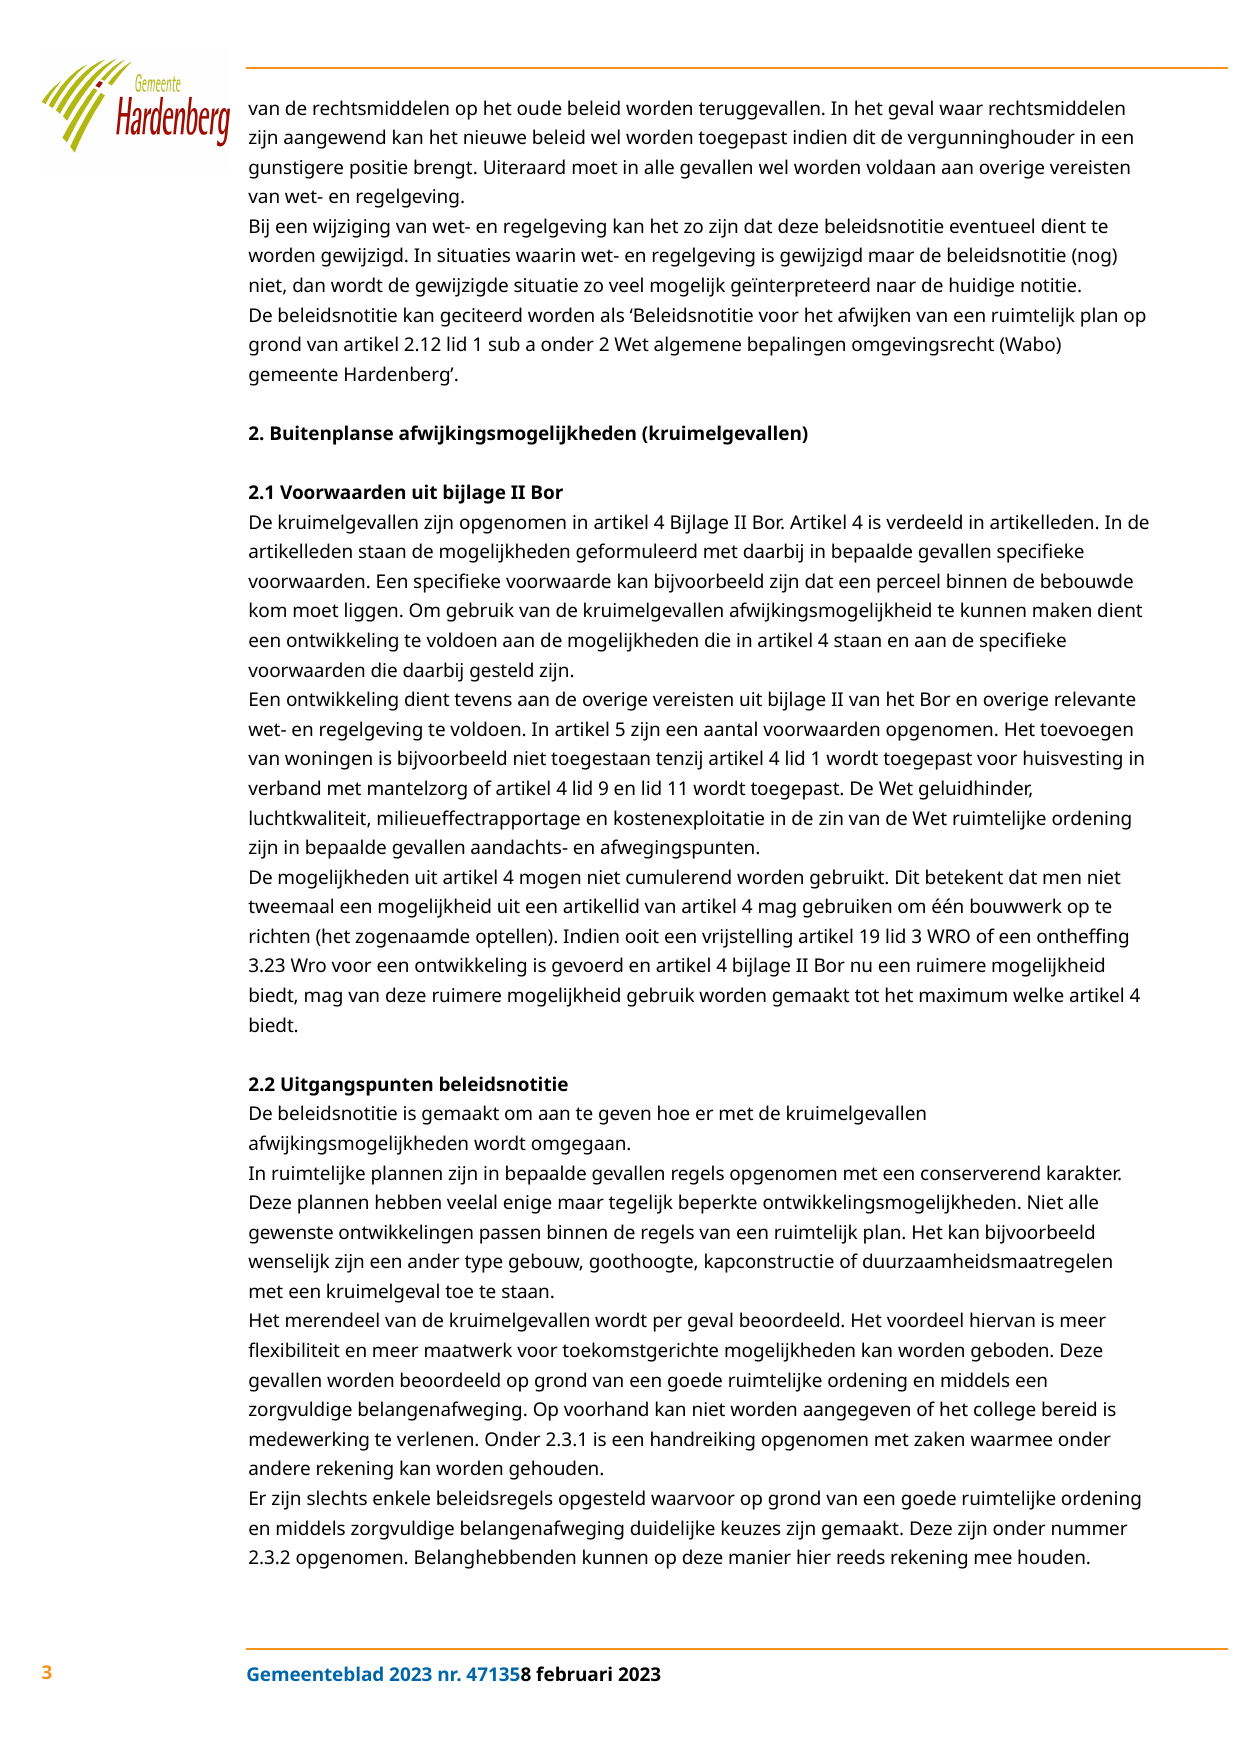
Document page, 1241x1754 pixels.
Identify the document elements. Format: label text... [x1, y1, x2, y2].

text 2.1 Voorwaarden uit bijlage II Bor [248, 479, 1152, 505]
text 2. Buitenplanse afwijkingsmogelijkheden (kruimelgevallen) [248, 420, 1152, 446]
text Er zijn slechts enkele beleidsregels opgesteld waarvoor op grond van een goede ruimtelijke ordening en middels zorgvuldige belangenafweging duidelijke keuzes zijn gemaakt. Deze zijn onder nummer 2.3.2 opgenomen. Belanghebbenden kunnen op deze manier hier reeds rekening mee houden. [248, 1485, 1152, 1570]
text In ruimtelijke plannen zijn in bepaalde gevallen regels opgenomen met een conserverend karakter. Deze plannen hebben veelal enige maar tegelijk beperkte ontwikkelingsmogelijkheden. Niet alle gewenste ontwikkelingen passen binnen de regels van een ruimtelijk plan. Het kan bijvoorbeeld wenselijk zijn een ander type gebouw, goothoogte, kapconstructie of duurzaamheidsmaatregelen met een kruimelgeval toe te staan. [248, 1160, 1152, 1304]
text Het merendeel van de kruimelgevallen wordt per geval beoordeeld. Het voordeel hiervan is meer flexibiliteit en meer maatwerk voor toekomstgerichte mogelijkheden kan worden geboden. Deze gevallen worden beoordeeld op grond van een goede ruimtelijke ordening en middels een zorgvuldige belangenafweging. Op voorhand kan niet worden aangegeven of het college bereid is medewerking te verlenen. Onder 2.3.1 is een handreiking opgenomen met zaken waarmee onder andere rekening kan worden gehouden. [248, 1308, 1152, 1481]
text Een ontwikkeling dient tevens aan de overige vereisten uit bijlage II van het Bor en overige relevante wet- en regelgeving te voldoen. In artikel 5 zijn een aantal voorwaarden opgenomen. Het toevoegen van woningen is bijvoorbeeld niet toegestaan tenzij artikel 4 lid 1 wordt toegepast voor huisvesting in verband met mantelzorg of artikel 4 lid 9 en lid 11 wordt toegepast. De Wet geluidhinder, luchtkwaliteit, milieueffectrapportage en kostenexploitatie in de zin van de Wet ruimtelijke ordening zijn in bepaalde gevallen aandachts- en afwegingspunten. [248, 686, 1152, 860]
text van de rechtsmiddelen op het oude beleid worden teruggevallen. In het geval waar rechtsmiddelen zijn aangewend kan het nieuwe beleid wel worden toegepast indien dit de vergunninghouder in een gunstigere positie brengt. Uiteraard moet in alle gevallen wel worden voldaan aan overige vereisten van wet- en regelgeving. [248, 95, 1152, 209]
text De mogelijkheden uit artikel 4 mogen niet cumulerend worden gebruikt. Dit betekent dat men niet tweemaal een mogelijkheid uit een artikellid van artikel 4 mag gebruiken om één bouwwerk op te richten (het zogenaamde optellen). Indien ooit een vrijstelling artikel 19 lid 3 WRO of een ontheffing 3.23 Wro voor een ontwikkeling is gevoerd en artikel 4 bijlage II Bor nu een ruimere mogelijkheid biedt, mag van deze ruimere mogelijkheid gebruik worden gemaakt tot het maximum welke artikel 4 biedt. [248, 864, 1152, 1038]
picture [41, 47, 231, 172]
text 2.2 Uitgangspunten beleidsnotitie [248, 1071, 1152, 1097]
text De beleidsnotitie is gemaakt om aan te geven hoe er met de kruimelgevallen afwijkingsmogelijkheden wordt omgegaan. [248, 1101, 1152, 1156]
text De beleidsnotitie kan geciteerd worden als ‘Beleidsnotitie voor het afwijken van een ruimtelijk plan op grond van artikel 2.12 lid 1 sub a onder 2 Wet algemene bepalingen omgevingsrecht (Wabo) gemeente Hardenberg’. [248, 302, 1152, 387]
text Bij een wijziging van wet- en regelgeving kan het zo zijn dat deze beleidsnotitie eventueel dient te worden gewijzigd. In situaties waarin wet- en regelgeving is gewijzigd maar de beleidsnotitie (nog) niet, dan wordt de gewijzigde situatie zo veel mogelijk geïnterpreteerd naar de huidige notitie. [248, 213, 1152, 298]
text De kruimelgevallen zijn opgenomen in artikel 4 Bijlage II Bor. Artikel 4 is verdeeld in artikelleden. In de artikelleden staan de mogelijkheden geformuleerd met daarbij in bepaalde gevallen specifieke voorwaarden. Een specifieke voorwaarde kan bijvoorbeeld zijn dat een perceel binnen de bebouwde kom moet liggen. Om gebruik van de kruimelgevallen afwijkingsmogelijkheid te kunnen maken dient een ontwikkeling te voldoen aan de mogelijkheden die in artikel 4 staan en aan de specifieke voorwaarden die daarbij gesteld zijn. [248, 509, 1152, 683]
